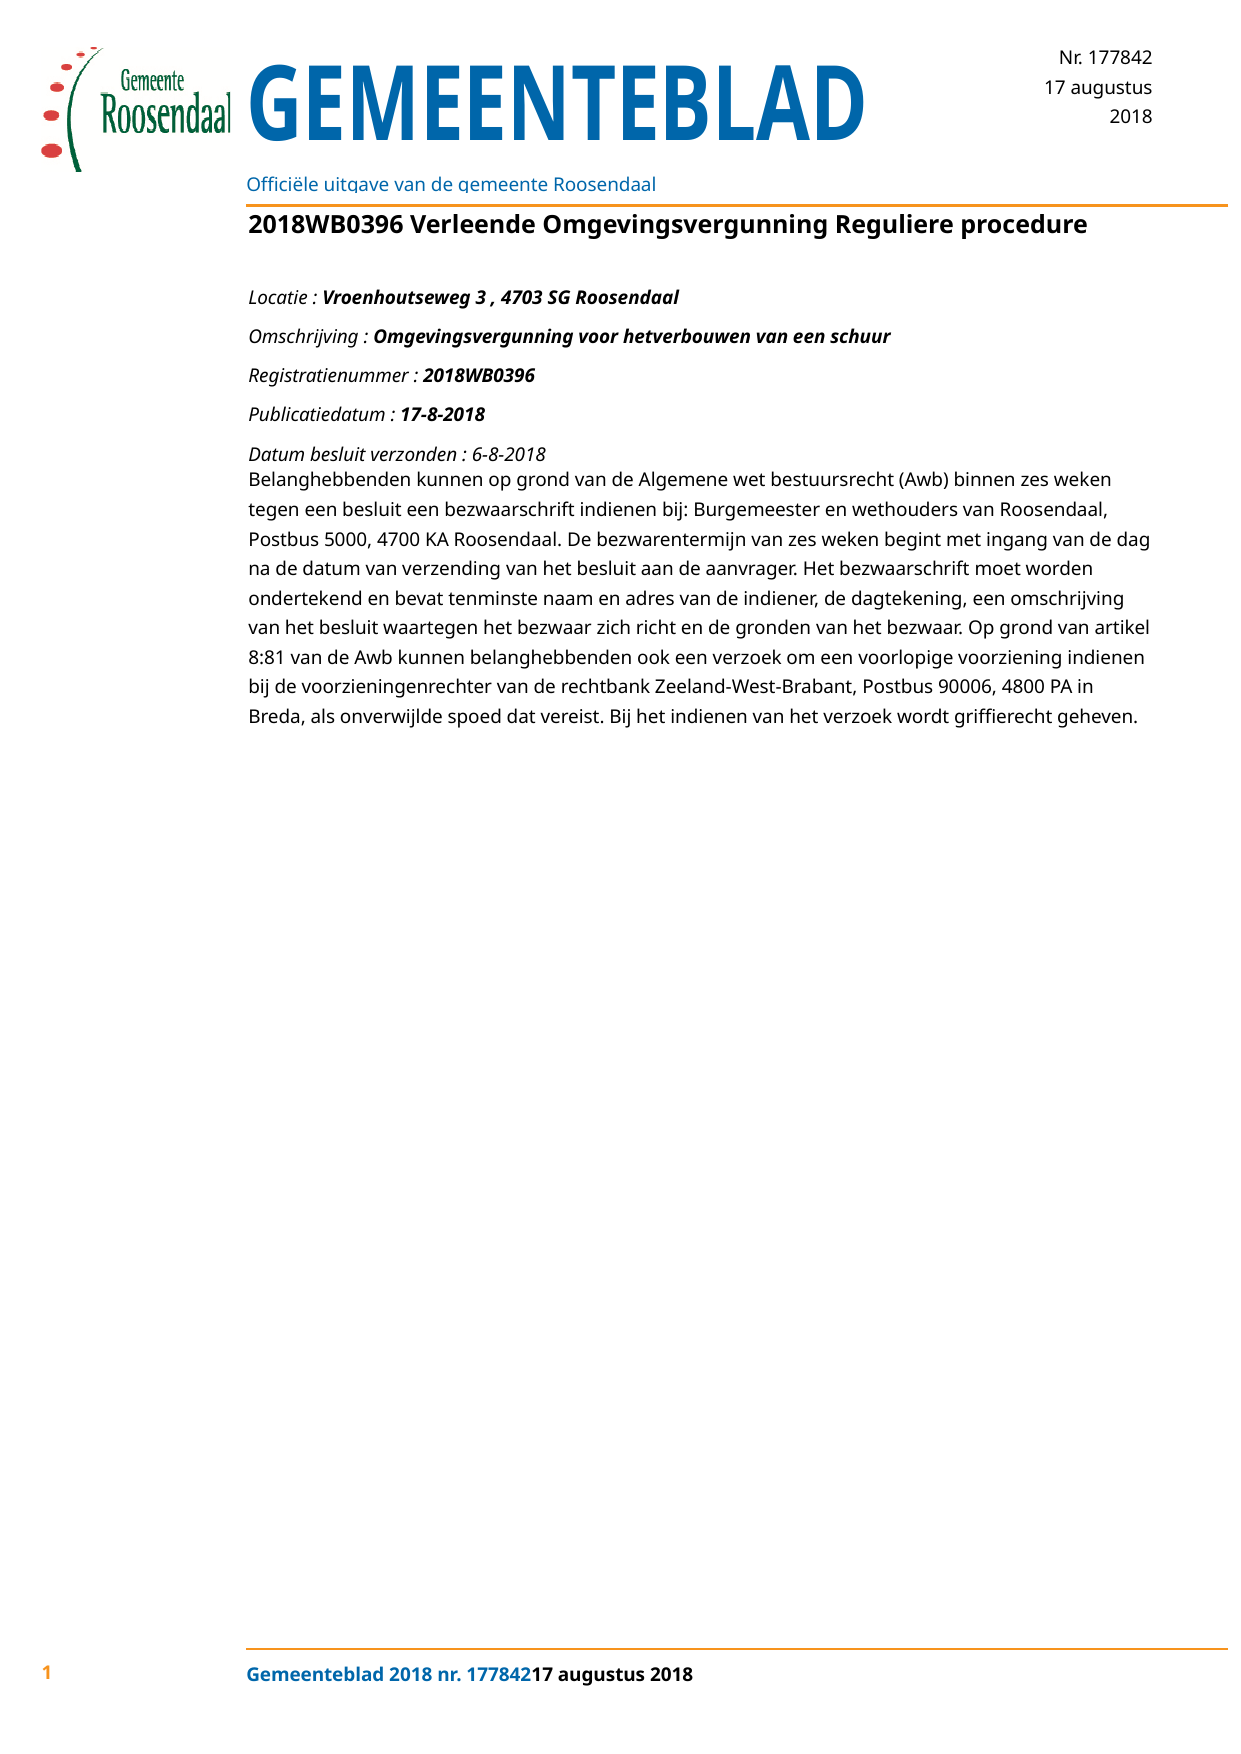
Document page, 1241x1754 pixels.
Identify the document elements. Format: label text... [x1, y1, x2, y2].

picture [41, 47, 231, 172]
text Registratienummer : 2018WB0396 [248, 362, 1152, 388]
text 2018WB0396 Verleende Omgevingsvergunning Reguliere procedure [248, 207, 1152, 241]
text Publicatiedatum : 17-8-2018 [248, 402, 1152, 427]
text Locatie : Vroenhoutseweg 3 , 4703 SG Roosendaal [248, 284, 1152, 309]
text Belanghebbenden kunnen op grond van de Algemene wet bestuursrecht (Awb) binnen zes weken tegen een besluit een bezwaarschrift indienen bij: Burgemeester en wethouders van Roosendaal, Postbus 5000, 4700 KA Roosendaal. De bezwarentermijn van zes weken begint met ingang van de dag na de datum van verzending van het besluit aan de aanvrager. Het bezwaarschrift moet worden ondertekend en bevat tenminste naam en adres van de indiener, de dagtekening, een omschrijving van het besluit waartegen het bezwaar zich richt en de gronden van het bezwaar. Op grond van artikel 8:81 van de Awb kunnen belanghebbenden ook een verzoek om een voorlopige voorziening indienen bij de voorzieningenrechter van de rechtbank Zeeland-West-Brabant, Postbus 90006, 4800 PA in Breda, als onverwijlde spoed dat vereist. Bij het indienen van het verzoek wordt griffierecht geheven. [248, 467, 1152, 729]
text Omschrijving : Omgevingsvergunning voor hetverbouwen van een schuur [248, 323, 1152, 349]
text Datum besluit verzonden : 6-8-2018 [248, 441, 1152, 467]
